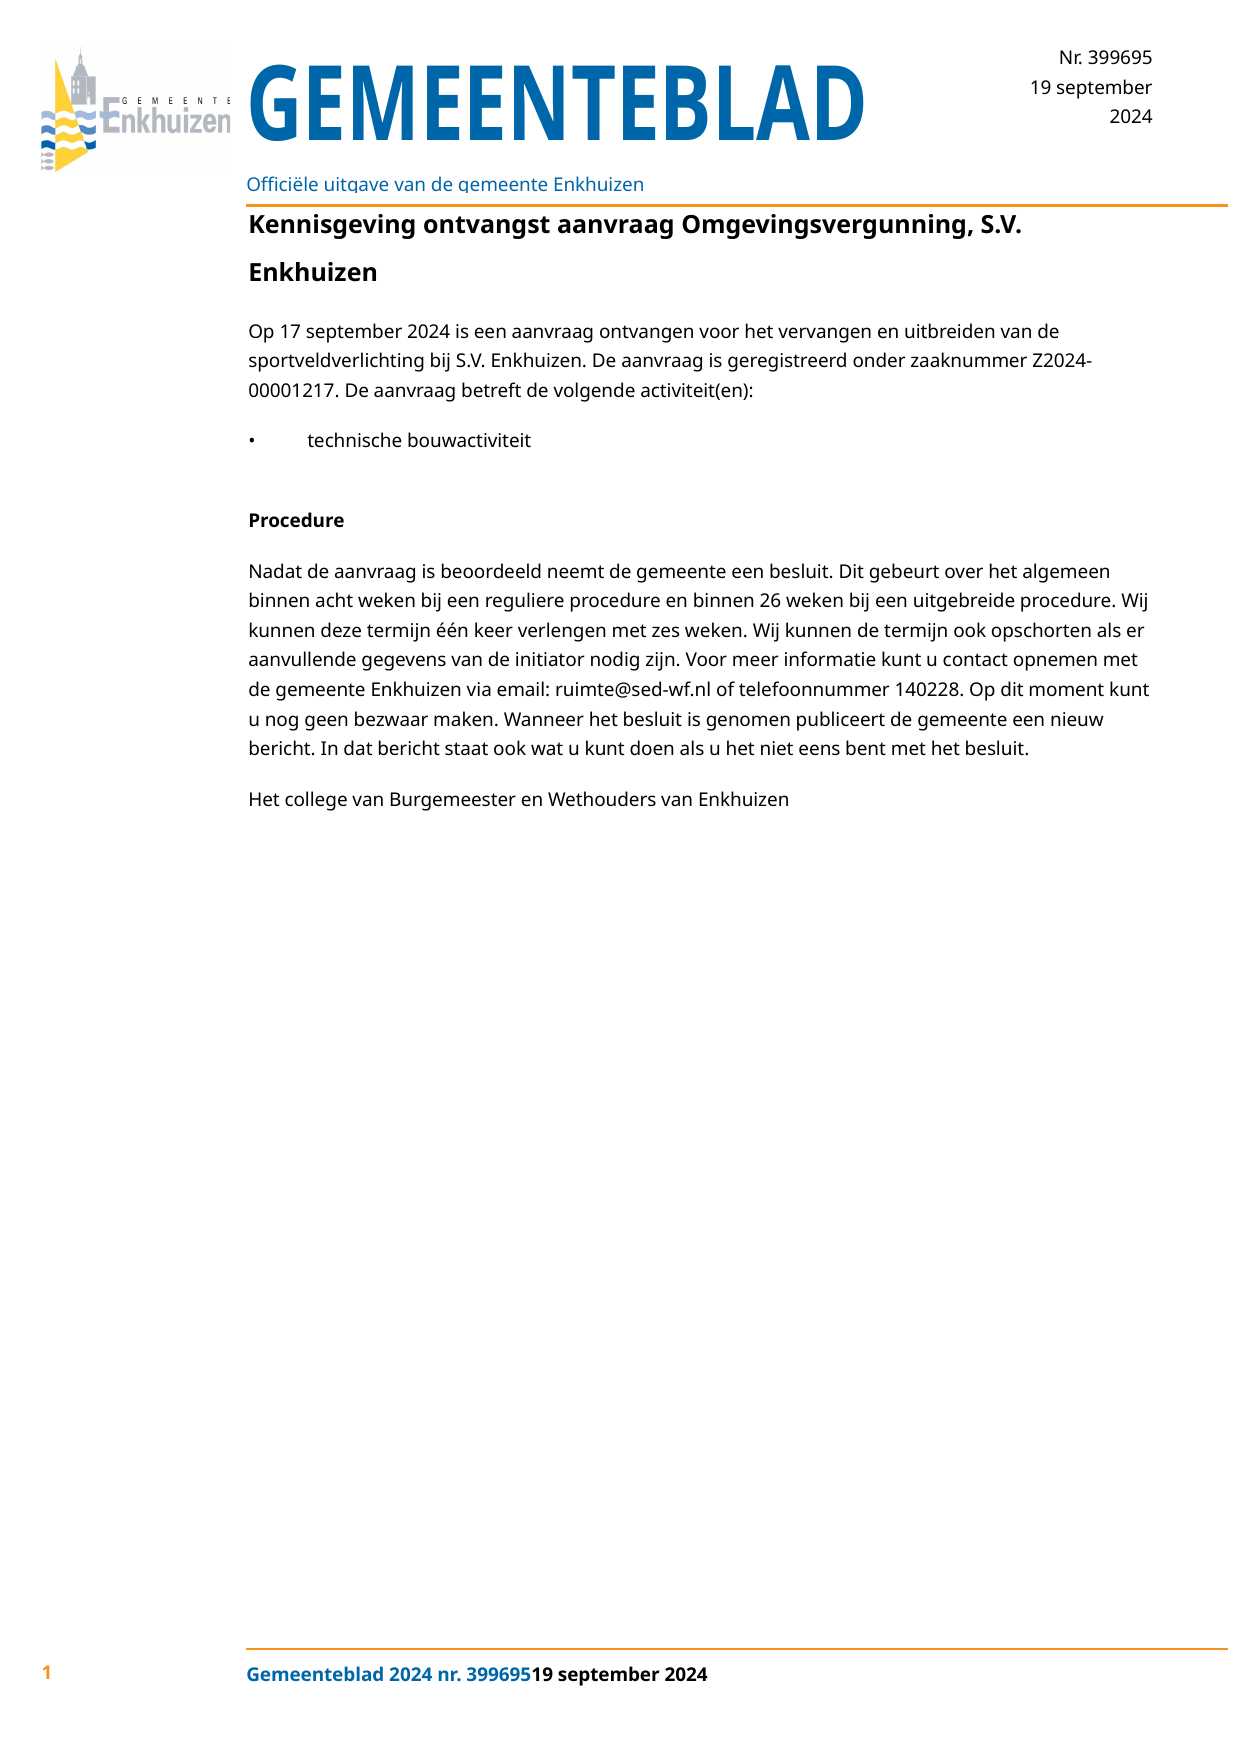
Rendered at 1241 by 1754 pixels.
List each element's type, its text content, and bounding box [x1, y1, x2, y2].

text Nadat de aanvraag is beoordeeld neemt de gemeente een besluit. Dit gebeurt over het algemeen binnen acht weken bij een reguliere procedure en binnen 26 weken bij een uitgebreide procedure. Wij kunnen deze termijn één keer verlengen met zes weken. Wij kunnen de termijn ook opschorten als er aanvullende gegevens van de initiator nodig zijn. Voor meer informatie kunt u contact opnemen met de gemeente Enkhuizen via email: ruimte@sed-wf.nl of telefoonnummer 140228. Op dit moment kunt u nog geen bezwaar maken. Wanneer het besluit is genomen publiceert de gemeente een nieuw bericht. In dat bericht staat ook wat u kunt doen als u het niet eens bent met het besluit. [248, 558, 1152, 761]
picture [41, 47, 231, 172]
text Kennisgeving ontvangst aanvraag Omgevingsvergunning, S.V. Enkhuizen [248, 207, 1152, 288]
text Het college van Burgemeester en Wethouders van Enkhuizen [248, 786, 1152, 812]
text Procedure [248, 507, 1152, 533]
text Op 17 september 2024 is een aanvraag ontvangen voor het vervangen en uitbreiden van de sportveldverlichting bij S.V. Enkhuizen. De aanvraag is geregistreerd onder zaaknummer Z2024-00001217. De aanvraag betreft de volgende activiteit(en): [248, 318, 1152, 403]
list technische bouwactiviteit [248, 427, 1152, 453]
